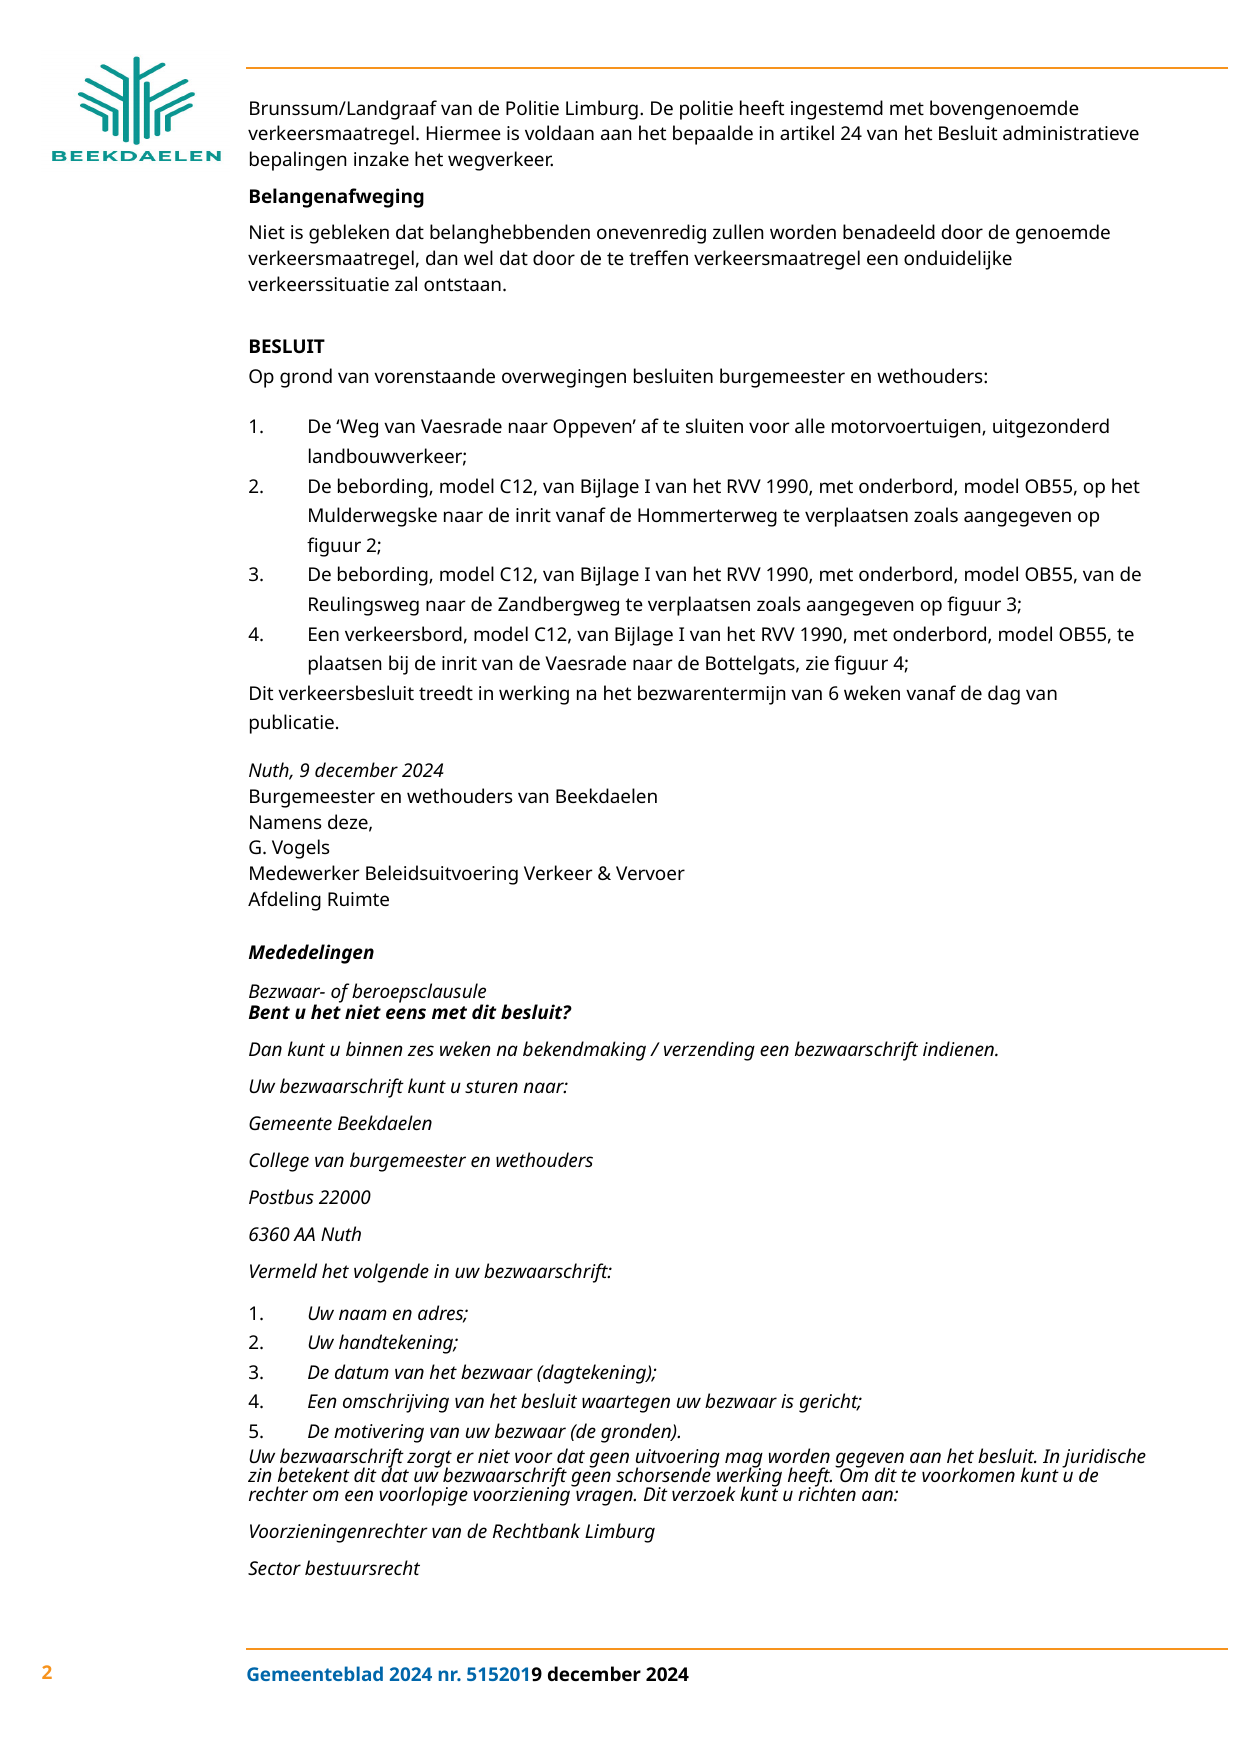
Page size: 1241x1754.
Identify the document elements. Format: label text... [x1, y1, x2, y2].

list De bebording, model C12, van Bijlage I van het RVV 1990, met onderbord, model OB55, op het Mulderwegske naar de inrit vanaf de Hommerterweg te verplaatsen zoals aangegeven op figuur 2; [248, 473, 1152, 558]
text Sector bestuursrecht [248, 1560, 1152, 1579]
list De bebording, model C12, van Bijlage I van het RVV 1990, met onderbord, model OB55, van de Reulingsweg naar de Zandbergweg te verplaatsen zoals aangegeven op figuur 3; [248, 562, 1152, 617]
text Belangenafweging [248, 183, 1152, 209]
picture [41, 47, 231, 172]
list De motivering van uw bezwaar (de gronden). [248, 1418, 1152, 1444]
text G. Vogels [248, 834, 1152, 860]
text Vermeld het volgende in uw bezwaarschrift: [248, 1263, 1152, 1282]
text Namens deze, [248, 809, 1152, 834]
text Niet is gebleken dat belanghebbenden onevenredig zullen worden benadeeld door de genoemde verkeersmaatregel, dan wel dat door de te treffen verkeersmaatregel een onduidelijke verkeerssituatie zal ontstaan. [248, 219, 1152, 297]
text Medewerker Beleidsuitvoering Verkeer & Vervoer [248, 860, 1152, 886]
text Afdeling Ruimte [248, 886, 1152, 912]
text College van burgemeester en wethouders [248, 1152, 1152, 1171]
text Dan kunt u binnen zes weken na bekendmaking / verzending een bezwaarschrift indienen. [248, 1041, 1152, 1060]
text Postbus 22000 [248, 1189, 1152, 1208]
text Burgemeester en wethouders van Beekdaelen [248, 783, 1152, 809]
list Uw naam en adres; [248, 1300, 1152, 1326]
list De datum van het bezwaar (dagtekening); [248, 1359, 1152, 1385]
list Een verkeersbord, model C12, van Bijlage I van het RVV 1990, met onderbord, model OB55, te plaatsen bij de inrit van de Vaesrade naar de Bottelgats, zie figuur 4; [248, 621, 1152, 676]
text Dit verkeersbesluit treedt in werking na het bezwarentermijn van 6 weken vanaf de dag van publicatie. [248, 680, 1152, 735]
text Op grond van vorenstaande overwegingen besluiten burgemeester en wethouders: [248, 363, 1152, 389]
text 6360 AA Nuth [248, 1226, 1152, 1245]
text Nuth, 9 december 2024 [248, 757, 1152, 783]
text Mededelingen [248, 939, 1152, 965]
text Bent u het niet eens met dit besluit? [248, 1004, 1152, 1023]
text Uw bezwaarschrift kunt u sturen naar: [248, 1078, 1152, 1097]
list Uw handtekening; [248, 1329, 1152, 1355]
text Gemeente Beekdaelen [248, 1115, 1152, 1134]
text BESLUIT [248, 334, 1152, 359]
list De ‘Weg van Vaesrade naar Oppeven’ af te sluiten voor alle motorvoertuigen, uitgezonderd landbouwverkeer; [248, 414, 1152, 469]
text Voorzieningenrechter van de Rechtbank Limburg [248, 1523, 1152, 1542]
text Uw bezwaarschrift zorgt er niet voor dat geen uitvoering mag worden gegeven aan het besluit. In juridische zin betekent dit dat uw bezwaarschrift geen schorsende werking heeft. Om dit te voorkomen kunt u de rechter om een voorlopige voorziening vragen. Dit verzoek kunt u richten aan: [248, 1448, 1152, 1506]
text Brunssum/Landgraaf van de Politie Limburg. De politie heeft ingestemd met bovengenoemde verkeersmaatregel. Hiermee is voldaan aan het bepaalde in artikel 24 van het Besluit administratieve bepalingen inzake het wegverkeer. [248, 95, 1152, 172]
list Een omschrijving van het besluit waartegen uw bezwaar is gericht; [248, 1388, 1152, 1414]
text Bezwaar- of beroepsclausule [248, 978, 1152, 1004]
